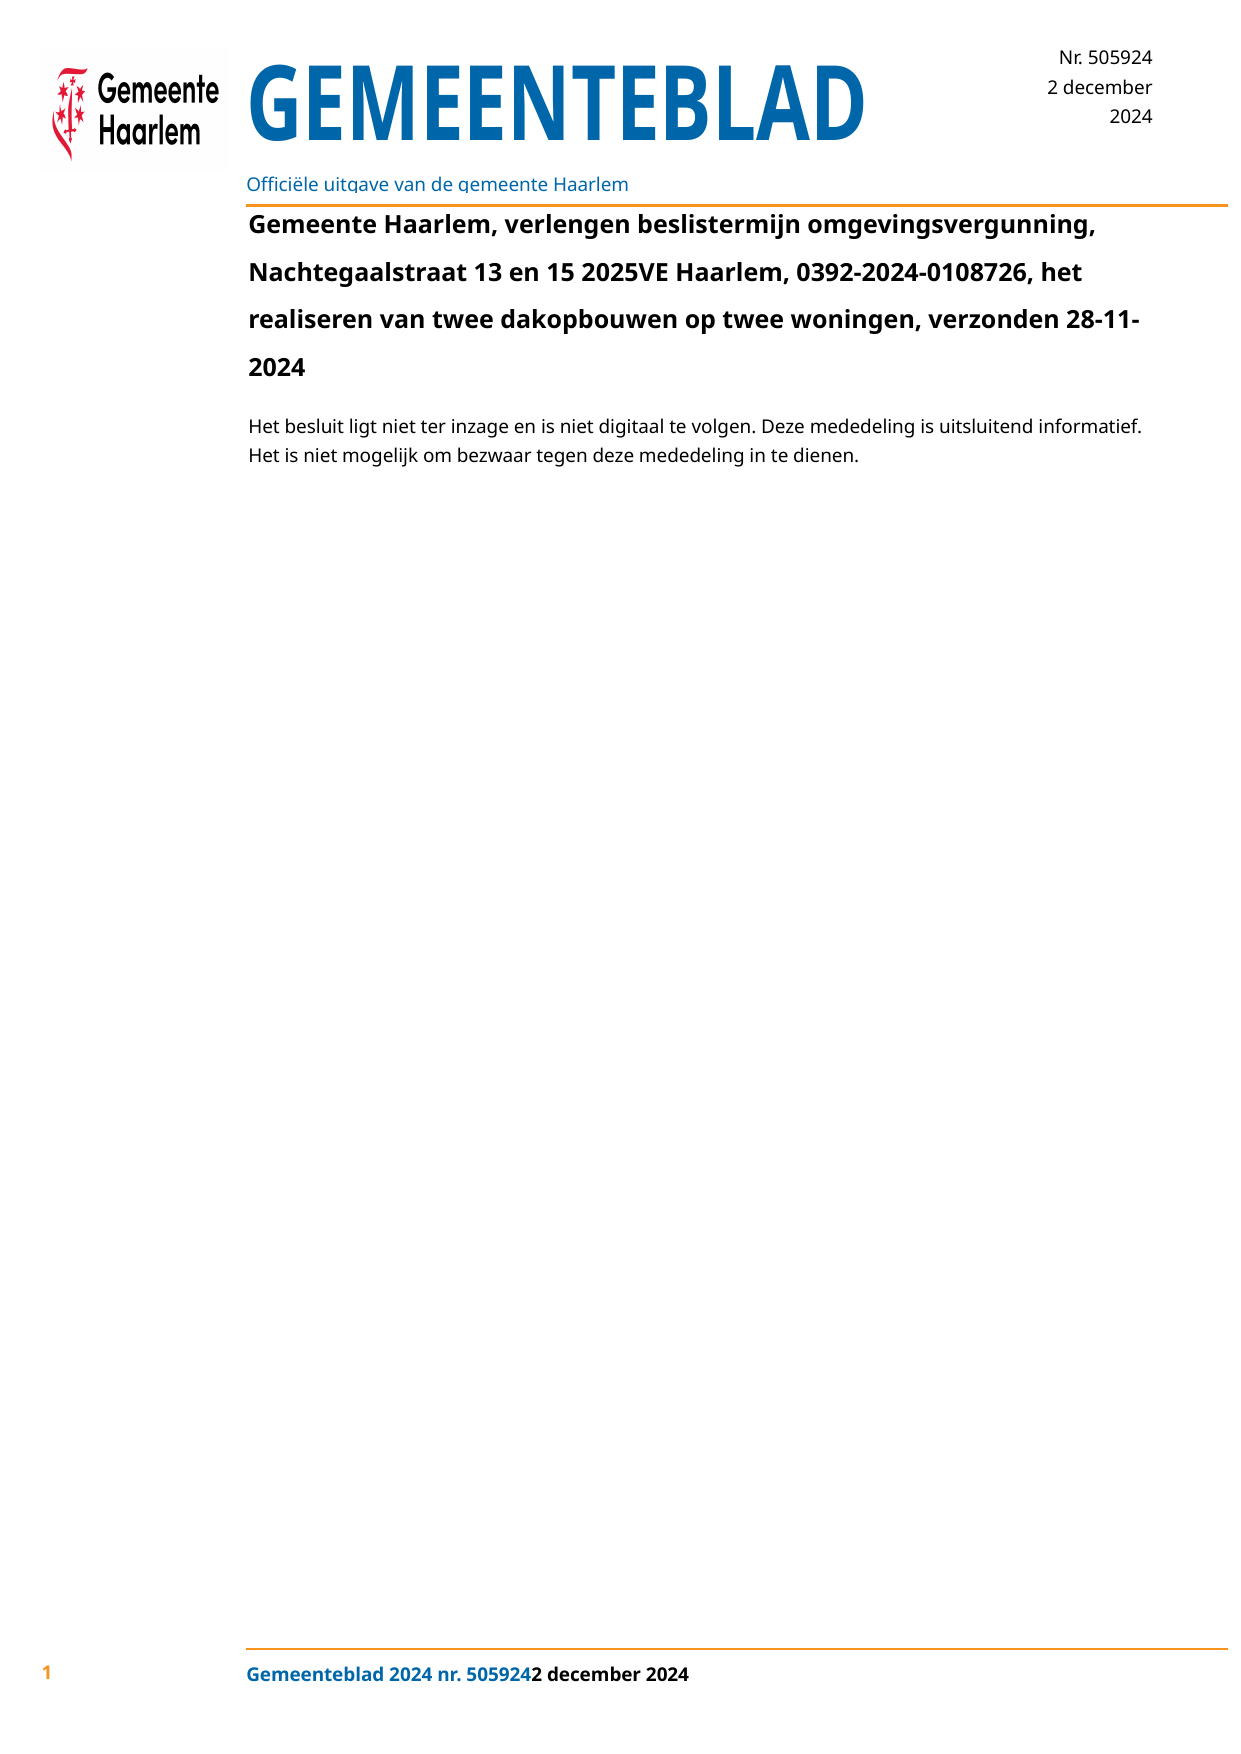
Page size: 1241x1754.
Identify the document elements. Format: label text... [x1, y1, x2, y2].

text Gemeente Haarlem, verlengen beslistermijn omgevingsvergunning, Nachtegaalstraat 13 en 15 2025VE Haarlem, 0392-2024-0108726, het realiseren van twee dakopbouwen op twee woningen, verzonden 28-11-2024 [248, 207, 1152, 384]
picture [41, 47, 231, 172]
text Het besluit ligt niet ter inzage en is niet digitaal te volgen. Deze mededeling is uitsluitend informatief. Het is niet mogelijk om bezwaar tegen deze mededeling in te dienen. [248, 413, 1152, 468]
